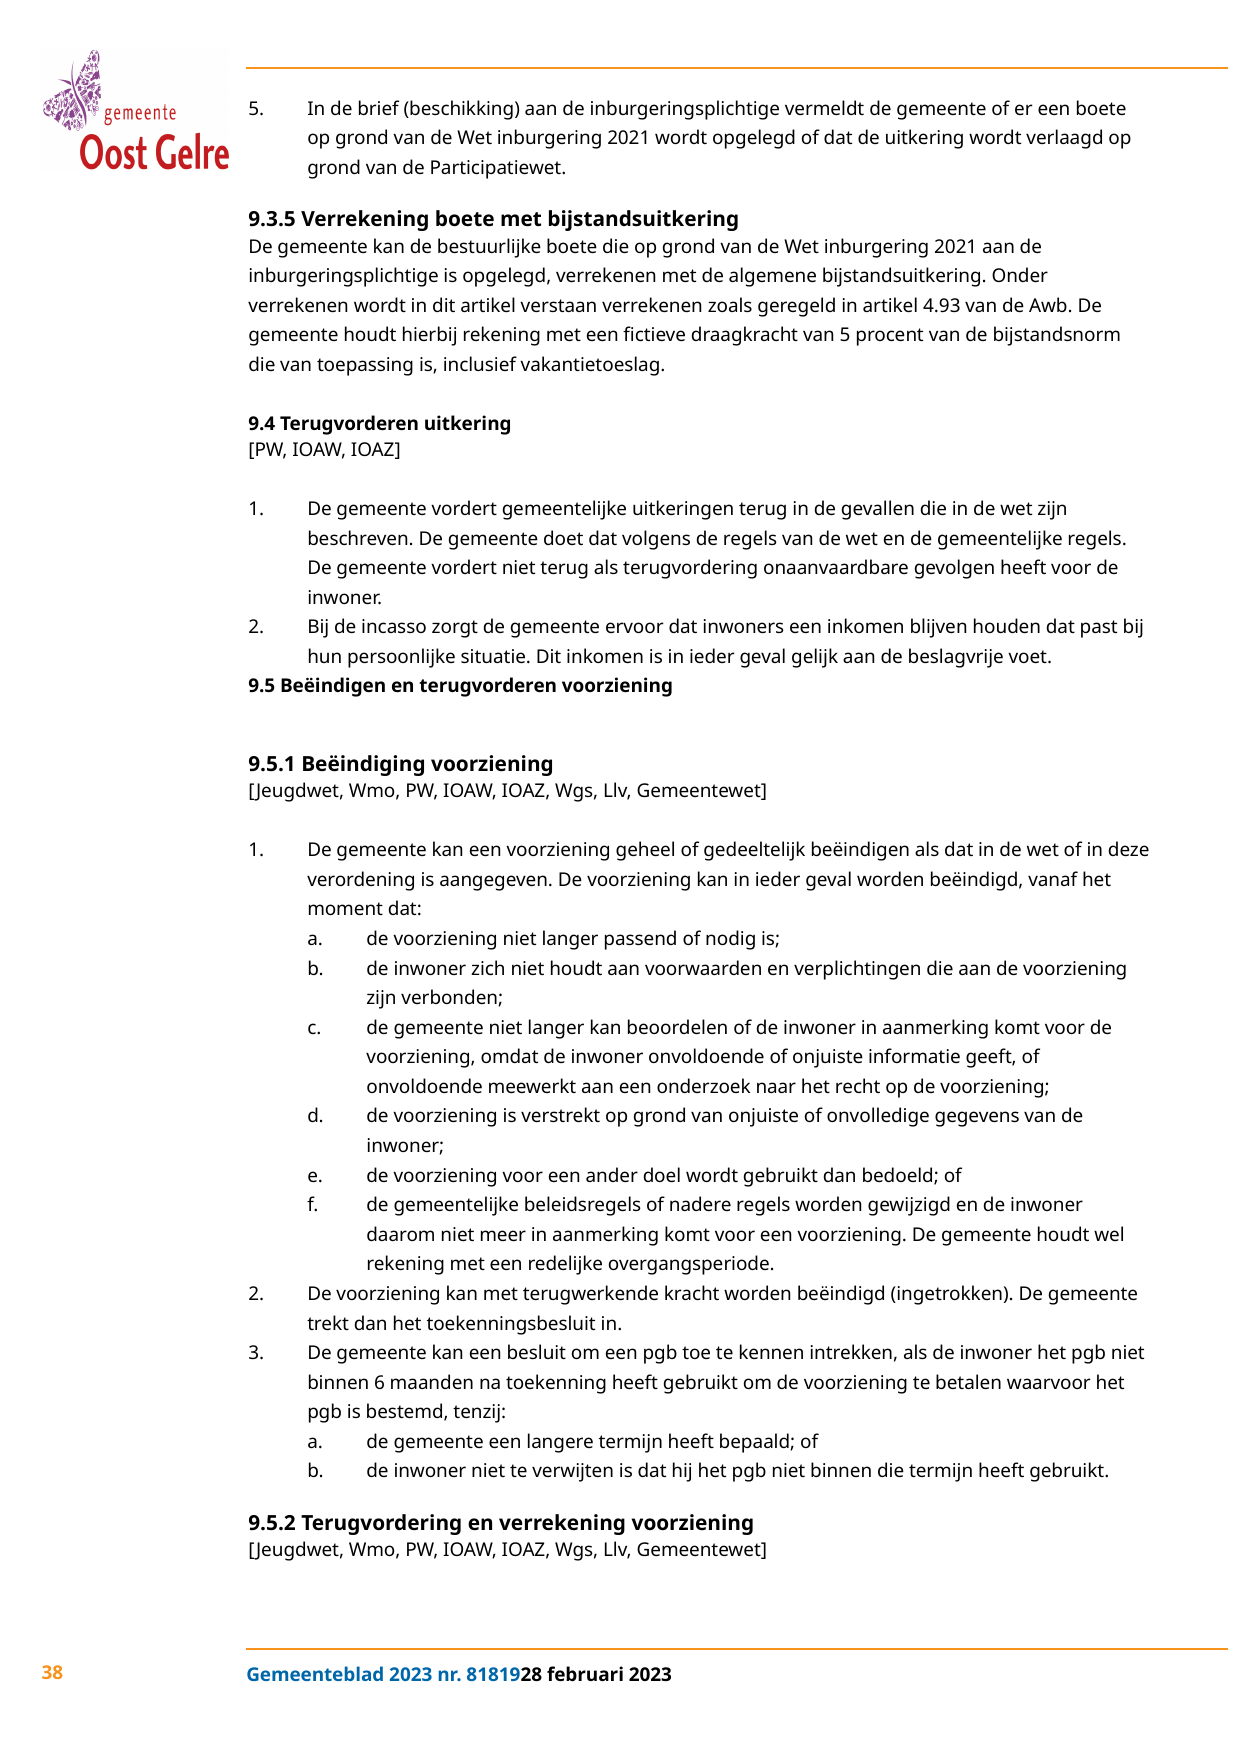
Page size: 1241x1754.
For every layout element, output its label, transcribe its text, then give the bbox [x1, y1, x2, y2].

text 9.5.1 Beëindiging voorziening [248, 749, 1152, 777]
list De voorziening kan met terugwerkende kracht worden beëindigd (ingetrokken). De gemeente trekt dan het toekenningsbesluit in. [248, 1280, 1152, 1336]
text 9.5.2 Terugvordering en verrekening voorziening [248, 1508, 1152, 1537]
list de gemeentelijke beleidsregels of nadere regels worden gewijzigd en de inwoner daarom niet meer in aanmerking komt voor een voorziening. De gemeente houdt wel rekening met een redelijke overgangsperiode. [307, 1191, 1152, 1276]
list de gemeente een langere termijn heeft bepaald; of [307, 1428, 1152, 1454]
text 9.4 Terugvorderen uitkering [248, 410, 1152, 436]
text 9.5 Beëindigen en terugvorderen voorziening [248, 673, 1152, 698]
list De gemeente kan een voorziening geheel of gedeeltelijk beëindigen als dat in de wet of in deze verordening is aangegeven. De voorziening kan in ieder geval worden beëindigd, vanaf het moment dat: [248, 836, 1152, 921]
list Bij de incasso zorgt de gemeente ervoor dat inwoners een inkomen blijven houden dat past bij hun persoonlijke situatie. Dit inkomen is in ieder geval gelijk aan de beslagvrije voet. [248, 613, 1152, 669]
text [Jeugdwet, Wmo, PW, IOAW, IOAZ, Wgs, Llv, Gemeentewet] [248, 1537, 1152, 1562]
list de voorziening niet langer passend of nodig is; [307, 925, 1152, 951]
text 9.3.5 Verrekening boete met bijstandsuitkering [248, 204, 1152, 233]
list de voorziening voor een ander doel wordt gebruikt dan bedoeld; of [307, 1162, 1152, 1188]
list de voorziening is verstrekt op grond van onjuiste of onvolledige gegevens van de inwoner; [307, 1103, 1152, 1158]
list de inwoner niet te verwijten is dat hij het pgb niet binnen die termijn heeft gebruikt. [307, 1458, 1152, 1483]
list de gemeente niet langer kan beoordelen of de inwoner in aanmerking komt voor de voorziening, omdat de inwoner onvoldoende of onjuiste informatie geeft, of onvoldoende meewerkt aan een onderzoek naar het recht op de voorziening; [307, 1014, 1152, 1099]
text [Jeugdwet, Wmo, PW, IOAW, IOAZ, Wgs, Llv, Gemeentewet] [248, 777, 1152, 803]
text [PW, IOAW, IOAZ] [248, 436, 1152, 462]
list de inwoner zich niet houdt aan voorwaarden en verplichtingen die aan de voorziening zijn verbonden; [307, 955, 1152, 1010]
text De gemeente kan de bestuurlijke boete die op grond van de Wet inburgering 2021 aan de inburgeringsplichtige is opgelegd, verrekenen met de algemene bijstandsuitkering. Onder verrekenen wordt in dit artikel verstaan verrekenen zoals geregeld in artikel 4.93 van de Awb. De gemeente houdt hierbij rekening met een fictieve draagkracht van 5 procent van de bijstandsnorm die van toepassing is, inclusief vakantietoeslag. [248, 233, 1152, 377]
list De gemeente kan een besluit om een pgb toe te kennen intrekken, als de inwoner het pgb niet binnen 6 maanden na toekenning heeft gebruikt om de voorziening te betalen waarvoor het pgb is bestemd, tenzij: [248, 1339, 1152, 1424]
picture [41, 47, 231, 172]
list De gemeente vordert gemeentelijke uitkeringen terug in de gevallen die in de wet zijn beschreven. De gemeente doet dat volgens de regels van de wet en de gemeentelijke regels. De gemeente vordert niet terug als terugvordering onaanvaardbare gevolgen heeft voor de inwoner. [248, 495, 1152, 610]
list In de brief (beschikking) aan de inburgeringsplichtige vermeldt de gemeente of er een boete op grond van de Wet inburgering 2021 wordt opgelegd of dat de uitkering wordt verlaagd op grond van de Participatiewet. [248, 95, 1152, 180]
